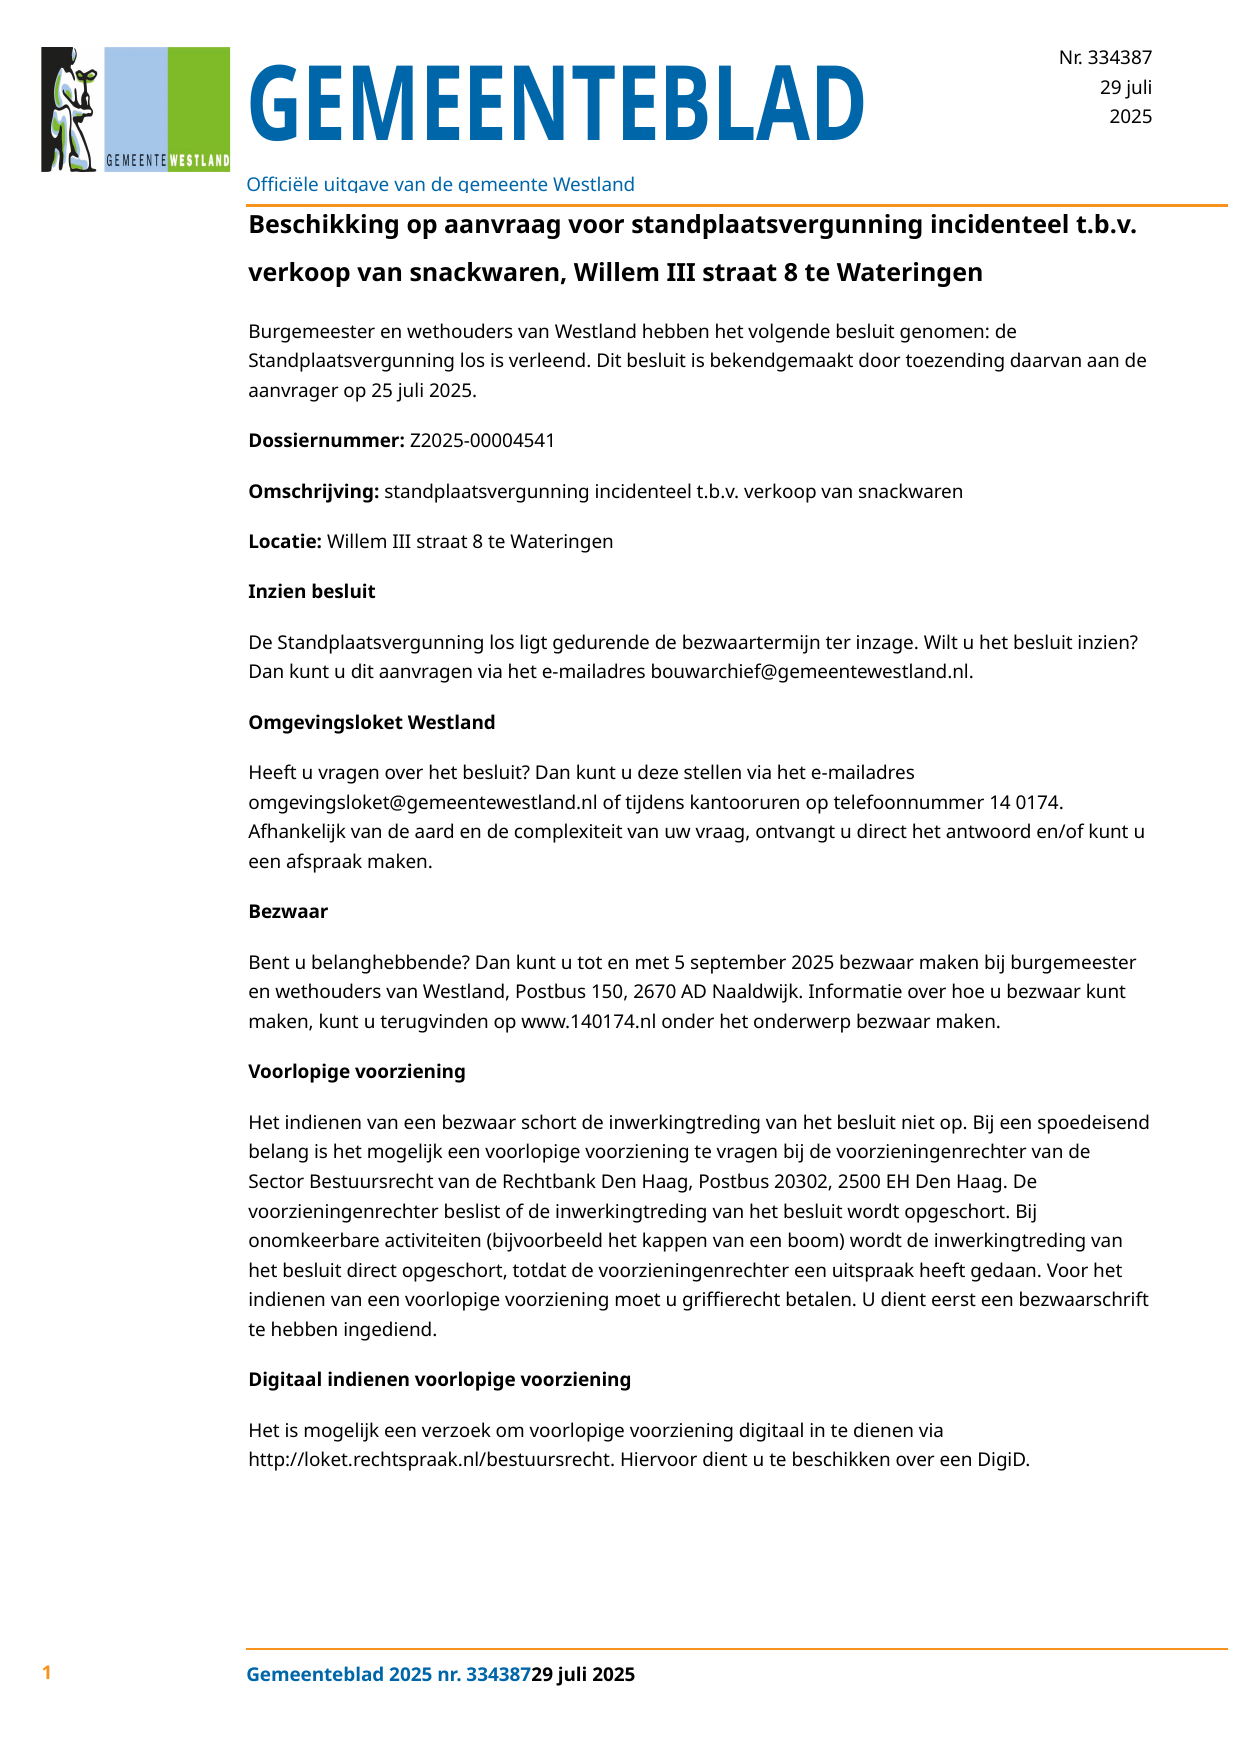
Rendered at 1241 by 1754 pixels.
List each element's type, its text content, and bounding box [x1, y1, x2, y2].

text Omschrijving: standplaatsvergunning incidenteel t.b.v. verkoop van snackwaren [248, 478, 1152, 504]
text Bezwaar [248, 899, 1152, 924]
text Voorlopige voorziening [248, 1059, 1152, 1084]
text Beschikking op aanvraag voor standplaatsvergunning incidenteel t.b.v. verkoop van snackwaren, Willem III straat 8 te Wateringen [248, 207, 1152, 288]
text Dossiernummer: Z2025-00004541 [248, 427, 1152, 453]
text Heeft u vragen over het besluit? Dan kunt u deze stellen via het e-mailadres omgevingsloket@gemeentewestland.nl of tijdens kantooruren op telefoonnummer 14 0174. Afhankelijk van de aard en de complexiteit van uw vraag, ontvangt u direct het antwoord en/of kunt u een afspraak maken. [248, 759, 1152, 874]
text Het is mogelijk een verzoek om voorlopige voorziening digitaal in te dienen via http://loket.rechtspraak.nl/bestuursrecht. Hiervoor dient u te beschikken over een DigiD. [248, 1417, 1152, 1472]
text Digitaal indienen voorlopige voorziening [248, 1367, 1152, 1392]
text Locatie: Willem III straat 8 te Wateringen [248, 528, 1152, 554]
text Inzien besluit [248, 579, 1152, 604]
text Burgemeester en wethouders van Westland hebben het volgende besluit genomen: de Standplaatsvergunning los is verleend. Dit besluit is bekendgemaakt door toezending daarvan aan de aanvrager op 25 juli 2025. [248, 318, 1152, 403]
text Het indienen van een bezwaar schort de inwerkingtreding van het besluit niet op. Bij een spoedeisend belang is het mogelijk een voorlopige voorziening te vragen bij de voorzieningenrechter van de Sector Bestuursrecht van de Rechtbank Den Haag, Postbus 20302, 2500 EH Den Haag. De voorzieningenrechter beslist of de inwerkingtreding van het besluit wordt opgeschort. Bij onomkeerbare activiteiten (bijvoorbeeld het kappen van een boom) wordt de inwerkingtreding van het besluit direct opgeschort, totdat de voorzieningenrechter een uitspraak heeft gedaan. Voor het indienen van een voorlopige voorziening moet u griffierecht betalen. U dient eerst een bezwaarschrift te hebben ingediend. [248, 1109, 1152, 1342]
text De Standplaatsvergunning los ligt gedurende de bezwaartermijn ter inzage. Wilt u het besluit inzien? Dan kunt u dit aanvragen via het e-mailadres bouwarchief@gemeentewestland.nl. [248, 629, 1152, 684]
text Omgevingsloket Westland [248, 709, 1152, 735]
text Bent u belanghebbende? Dan kunt u tot en met 5 september 2025 bezwaar maken bij burgemeester en wethouders van Westland, Postbus 150, 2670 AD Naaldwijk. Informatie over hoe u bezwaar kunt maken, kunt u terugvinden op www.140174.nl onder het onderwerp bezwaar maken. [248, 949, 1152, 1034]
picture [41, 47, 231, 172]
